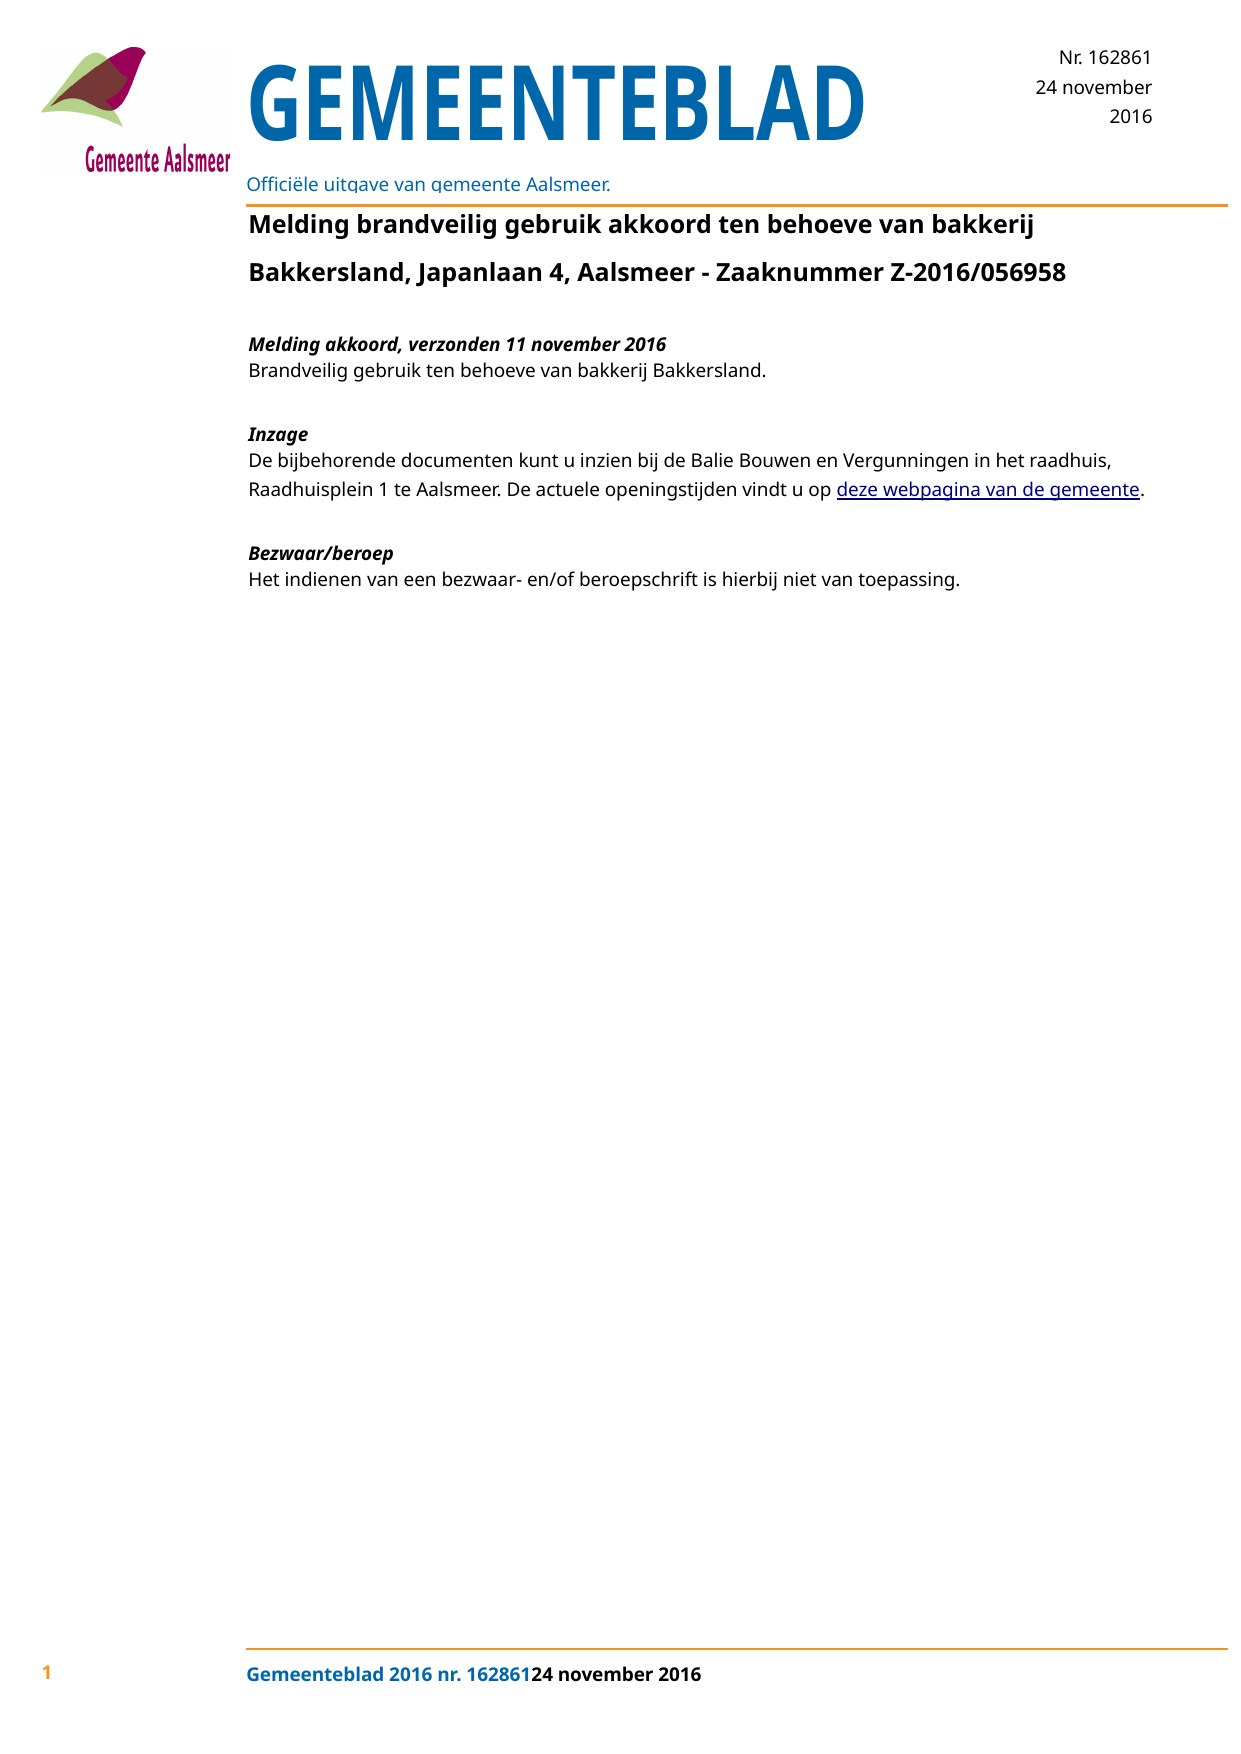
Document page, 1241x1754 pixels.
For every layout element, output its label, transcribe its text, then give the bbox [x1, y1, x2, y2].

text Inzage [248, 421, 1152, 447]
text Het indienen van een bezwaar- en/of beroepschrift is hierbij niet van toepassing. [248, 566, 1152, 592]
text De bijbehorende documenten kunt u inzien bij de Balie Bouwen en Vergunningen in het raadhuis, Raadhuisplein 1 te Aalsmeer. De actuele openingstijden vindt u op deze webpagina van de gemeente. [248, 447, 1152, 502]
picture [41, 47, 231, 172]
text Melding brandveilig gebruik akkoord ten behoeve van bakkerij Bakkersland, Japanlaan 4, Aalsmeer - Zaaknummer Z-2016/056958 [248, 207, 1152, 288]
text Melding akkoord, verzonden 11 november 2016 [248, 331, 1152, 357]
text Brandveilig gebruik ten behoeve van bakkerij Bakkersland. [248, 357, 1152, 383]
text Bezwaar/beroep [248, 540, 1152, 566]
